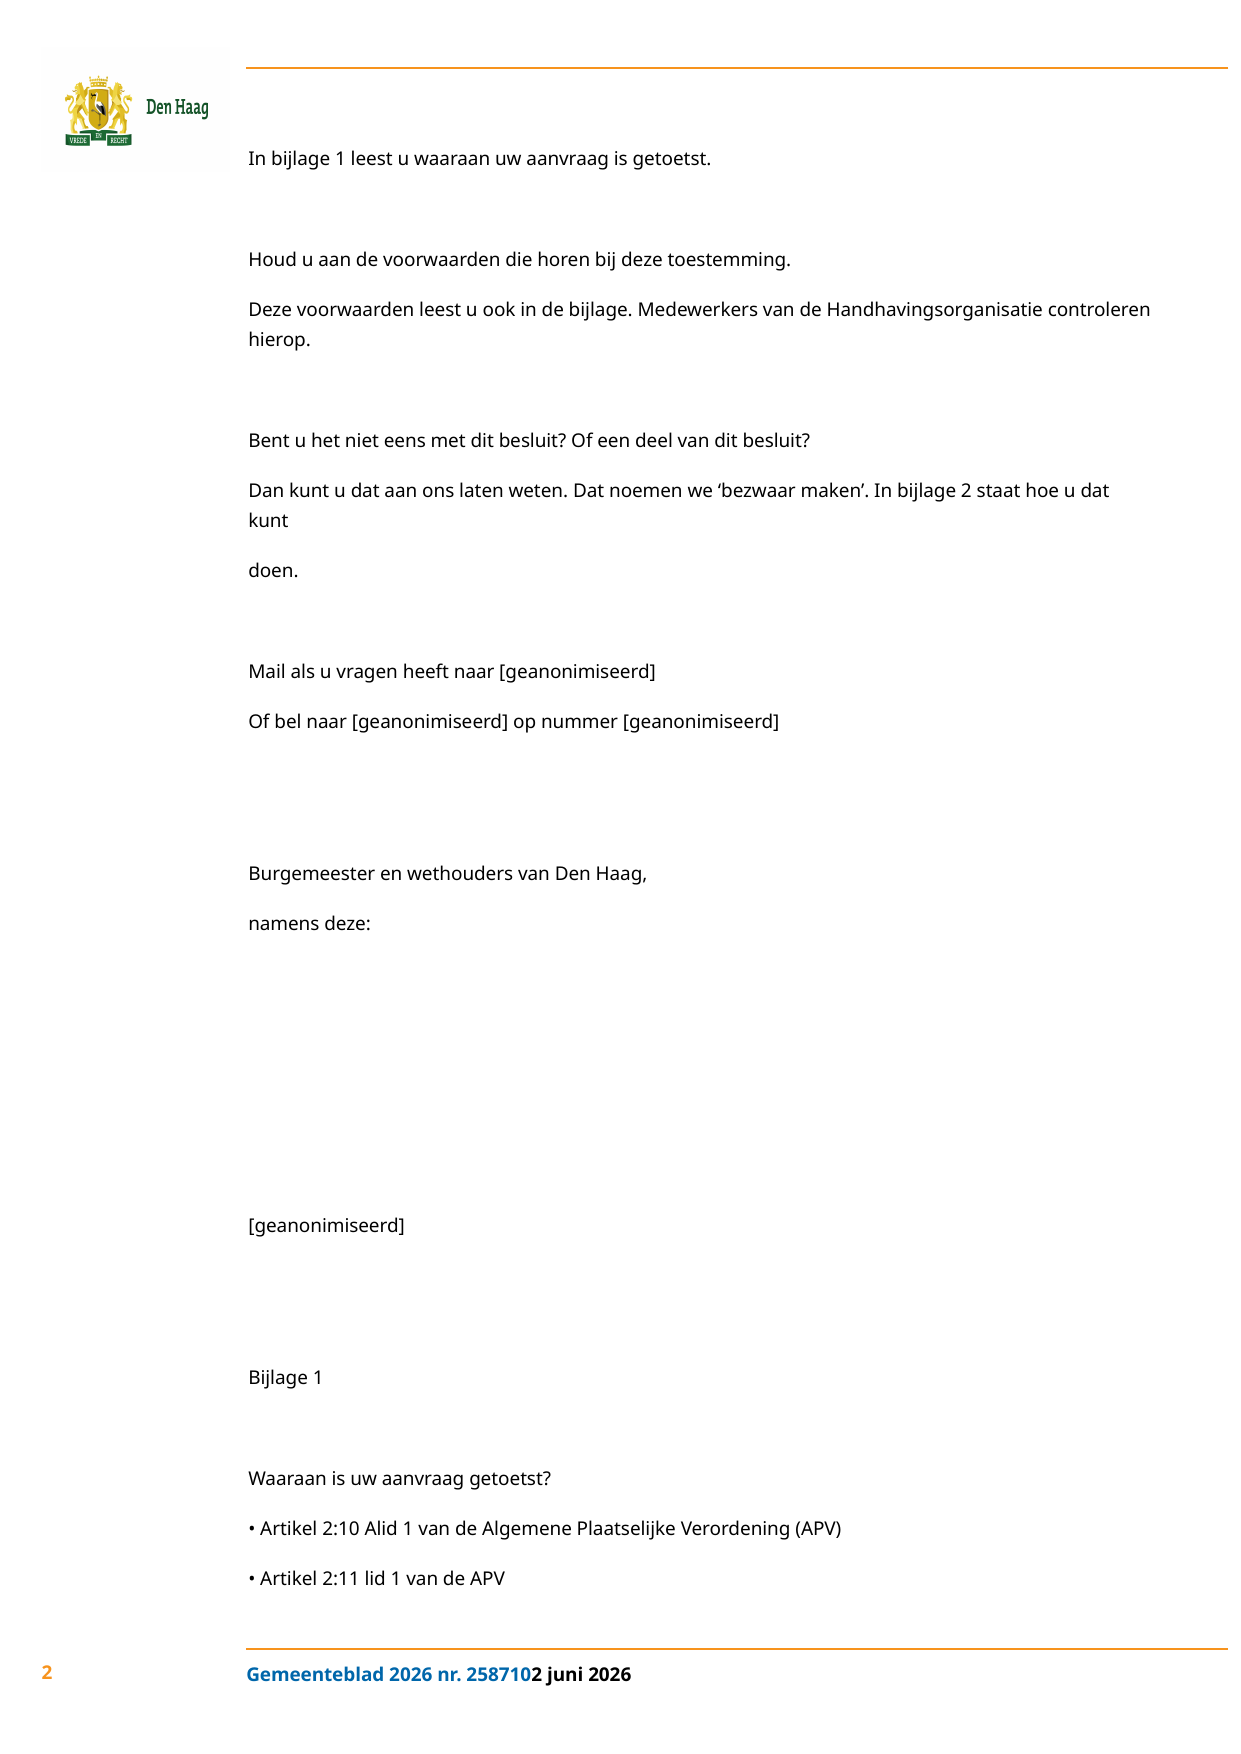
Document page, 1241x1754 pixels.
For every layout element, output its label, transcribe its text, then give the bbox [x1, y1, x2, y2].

text Waaraan is uw aanvraag getoetst? [248, 1465, 1152, 1491]
text Burgemeester en wethouders van Den Haag, [248, 860, 1152, 886]
text [geanonimiseerd] [248, 1213, 1152, 1238]
text • Artikel 2:11 lid 1 van de APV [248, 1566, 1152, 1591]
text Of bel naar [geanonimiseerd] op nummer [geanonimiseerd] [248, 708, 1152, 734]
text Mail als u vragen heeft naar [geanonimiseerd] [248, 658, 1152, 684]
text Bent u het niet eens met dit besluit? Of een deel van dit besluit? [248, 427, 1152, 453]
picture [41, 47, 231, 172]
text Dan kunt u dat aan ons laten weten. Dat noemen we ‘bezwaar maken’. In bijlage 2 staat hoe u dat kunt [248, 477, 1152, 533]
text Bijlage 1 [248, 1364, 1152, 1390]
text In bijlage 1 leest u waaraan uw aanvraag is getoetst. [248, 145, 1152, 171]
text Deze voorwaarden leest u ook in de bijlage. Medewerkers van de Handhavingsorganisatie controleren hierop. [248, 296, 1152, 352]
text namens deze: [248, 910, 1152, 936]
text Houd u aan de voorwaarden die horen bij deze toestemming. [248, 246, 1152, 272]
text doen. [248, 557, 1152, 583]
text • Artikel 2:10 Alid 1 van de Algemene Plaatselijke Verordening (APV) [248, 1515, 1152, 1541]
